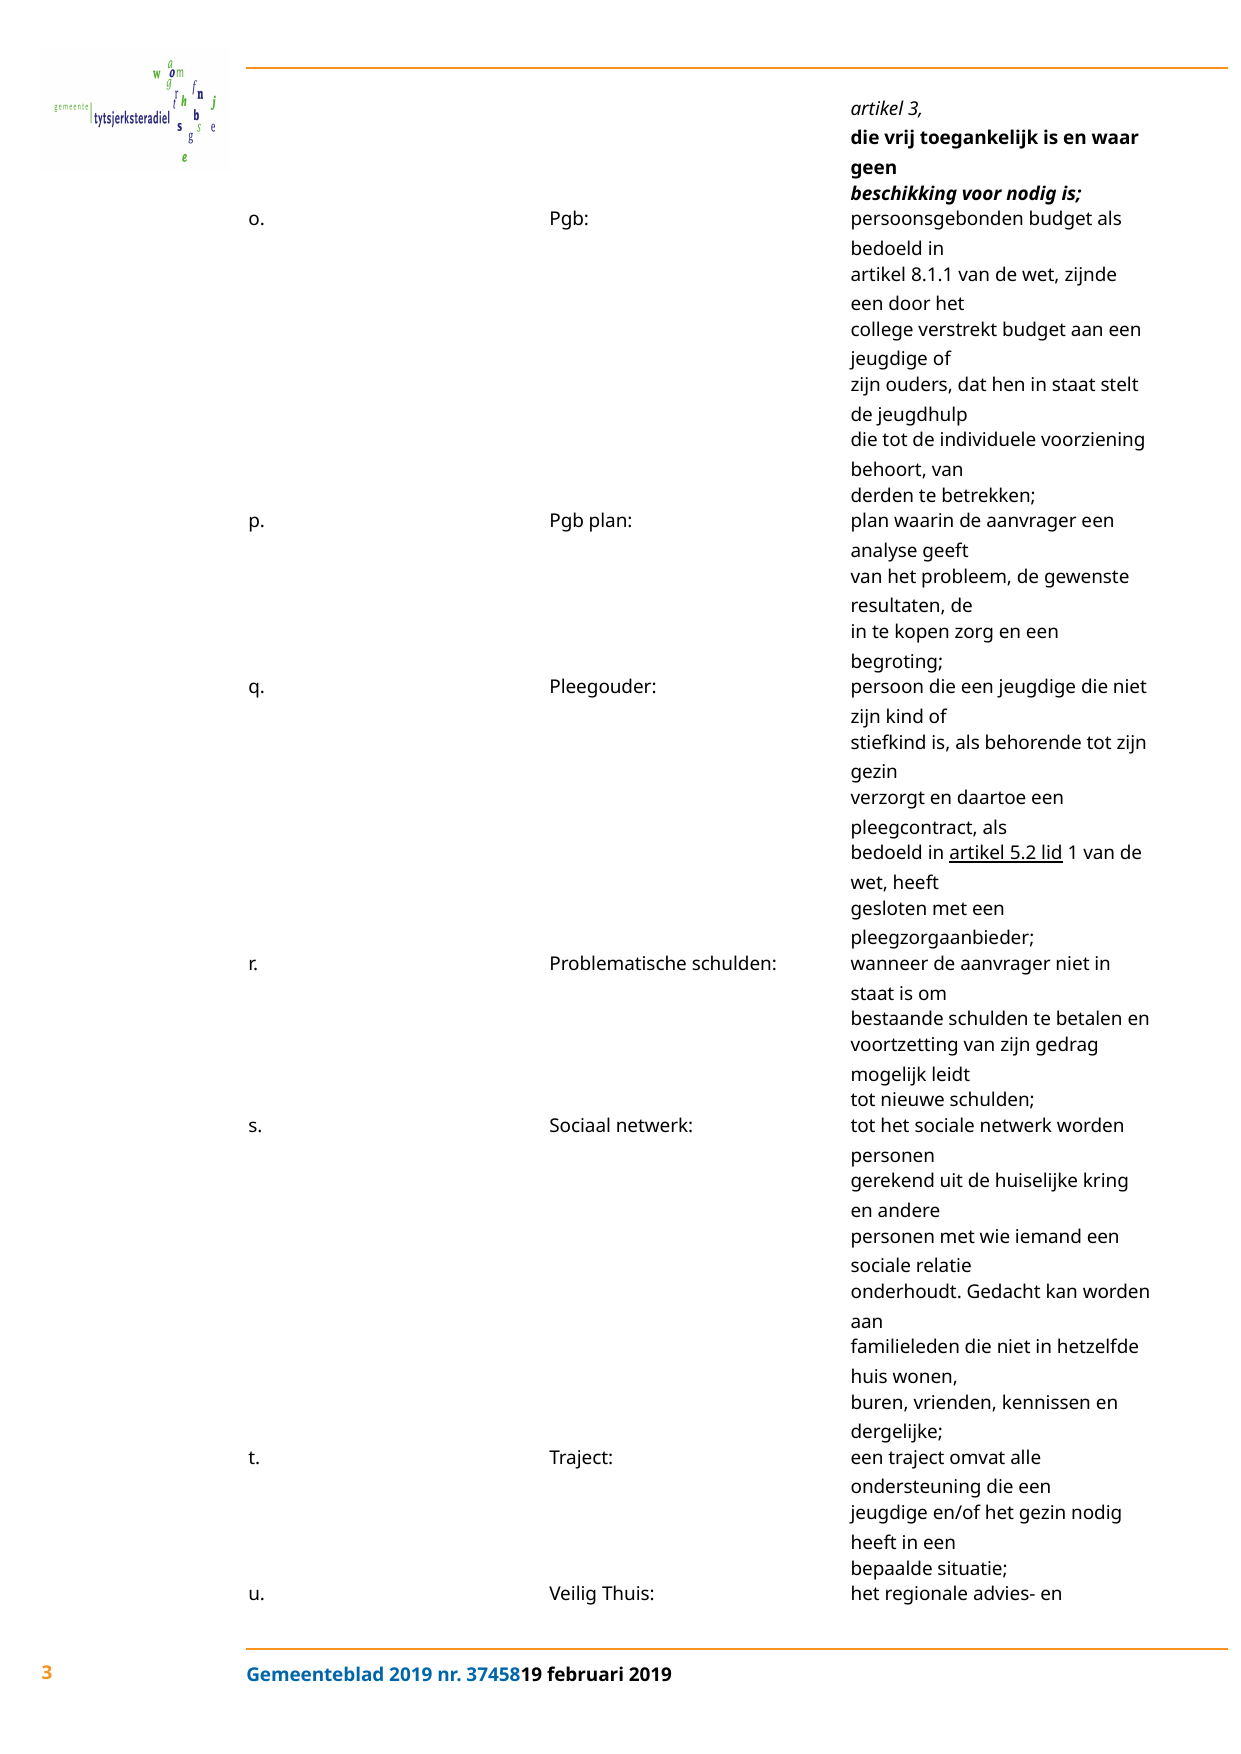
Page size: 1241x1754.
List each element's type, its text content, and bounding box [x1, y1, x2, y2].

table_cell [248, 1031, 549, 1087]
table_cell [549, 1168, 850, 1223]
table_cell p. [248, 508, 549, 563]
table_cell Sociaal netwerk: [549, 1112, 850, 1168]
table_cell [248, 427, 549, 482]
table_cell tot nieuwe schulden; [850, 1087, 1152, 1112]
table_cell [248, 482, 549, 508]
table_cell personen met wie iemand een sociale relatie [850, 1223, 1152, 1278]
table_cell [549, 563, 850, 618]
table_cell [248, 1087, 549, 1112]
table_cell [248, 729, 549, 784]
table_cell [248, 895, 549, 950]
table_cell [248, 1223, 549, 1278]
table_cell s. [248, 1112, 549, 1168]
table_cell persoon die een jeugdige die niet zijn kind of [850, 674, 1152, 729]
table_cell stiefkind is, als behorende tot zijn gezin [850, 729, 1152, 784]
table_cell Pleegouder: [549, 674, 850, 729]
table_cell [549, 1500, 850, 1555]
table_cell persoonsgebonden budget als bedoeld in [850, 205, 1152, 261]
table_cell die tot de individuele voorziening behoort, van [850, 427, 1152, 482]
table_cell [549, 1087, 850, 1112]
table_cell van het probleem, de gewenste resultaten, de [850, 563, 1152, 618]
table_cell Problematische schulden: [549, 950, 850, 1006]
table_cell Pgb: [549, 205, 850, 261]
table_cell [248, 1334, 549, 1389]
table_cell [549, 784, 850, 839]
table_cell [248, 1168, 549, 1223]
table_cell bedoeld in artikel 5.2 lid 1 van de wet, heeft [850, 840, 1152, 895]
table_cell [248, 1555, 549, 1581]
table_cell [549, 1223, 850, 1278]
table_cell gerekend uit de huiselijke kring en andere [850, 1168, 1152, 1223]
table_cell derden te betrekken; [850, 482, 1152, 508]
table_cell artikel 3, die vrij toegankelijk is en waar geen [850, 95, 1152, 180]
table_cell [248, 316, 549, 371]
table_cell r. [248, 950, 549, 1006]
table_cell [248, 784, 549, 839]
table_cell t. [248, 1444, 549, 1499]
table_cell q. [248, 674, 549, 729]
table_cell [549, 95, 850, 180]
table_cell plan waarin de aanvrager een analyse geeft [850, 508, 1152, 563]
table_cell familieleden die niet in hetzelfde huis wonen, [850, 1334, 1152, 1389]
table_cell u. [248, 1581, 549, 1606]
table_cell een traject omvat alle ondersteuning die een [850, 1444, 1152, 1499]
table_cell Traject: [549, 1444, 850, 1499]
table_cell artikel 8.1.1 van de wet, zijnde een door het [850, 261, 1152, 316]
table_cell [549, 1555, 850, 1581]
table_cell in te kopen zorg en een begroting; [850, 618, 1152, 674]
table_cell [248, 1278, 549, 1333]
table_cell [549, 1006, 850, 1031]
table_cell Pgb plan: [549, 508, 850, 563]
table_cell Veilig Thuis: [549, 1581, 850, 1606]
table_cell [549, 1389, 850, 1444]
table_cell gesloten met een pleegzorgaanbieder; [850, 895, 1152, 950]
table_cell [248, 261, 549, 316]
table_cell [549, 1334, 850, 1389]
table_cell [549, 840, 850, 895]
table_cell [549, 729, 850, 784]
table_cell college verstrekt budget aan een jeugdige of [850, 316, 1152, 371]
table_cell beschikking voor nodig is; [850, 180, 1152, 205]
table_cell [248, 95, 549, 180]
table_cell [549, 1031, 850, 1087]
table_cell onderhoudt. Gedacht kan worden aan [850, 1278, 1152, 1333]
table_cell [248, 563, 549, 618]
table_cell [549, 427, 850, 482]
table_cell [549, 482, 850, 508]
table_cell [549, 261, 850, 316]
table_cell bestaande schulden te betalen en [850, 1006, 1152, 1031]
table_cell jeugdige en/of het gezin nodig heeft in een [850, 1500, 1152, 1555]
table_cell [549, 618, 850, 674]
table_cell [248, 1389, 549, 1444]
table_cell [549, 895, 850, 950]
table_cell o. [248, 205, 549, 261]
table_cell het regionale advies- en [850, 1581, 1152, 1606]
table_cell verzorgt en daartoe een pleegcontract, als [850, 784, 1152, 839]
table_cell bepaalde situatie; [850, 1555, 1152, 1581]
table_cell [248, 180, 549, 205]
table_cell [549, 371, 850, 427]
table_cell [248, 618, 549, 674]
table_cell [549, 1278, 850, 1333]
picture [41, 47, 231, 172]
table_cell wanneer de aanvrager niet in staat is om [850, 950, 1152, 1006]
table_cell [248, 1500, 549, 1555]
table_cell [549, 316, 850, 371]
table_cell [248, 1006, 549, 1031]
table_cell buren, vrienden, kennissen en dergelijke; [850, 1389, 1152, 1444]
table_cell tot het sociale netwerk worden personen [850, 1112, 1152, 1168]
table_cell [248, 371, 549, 427]
table_cell voortzetting van zijn gedrag mogelijk leidt [850, 1031, 1152, 1087]
table_cell [549, 180, 850, 205]
table_cell [248, 840, 549, 895]
table_cell zijn ouders, dat hen in staat stelt de jeugdhulp [850, 371, 1152, 427]
